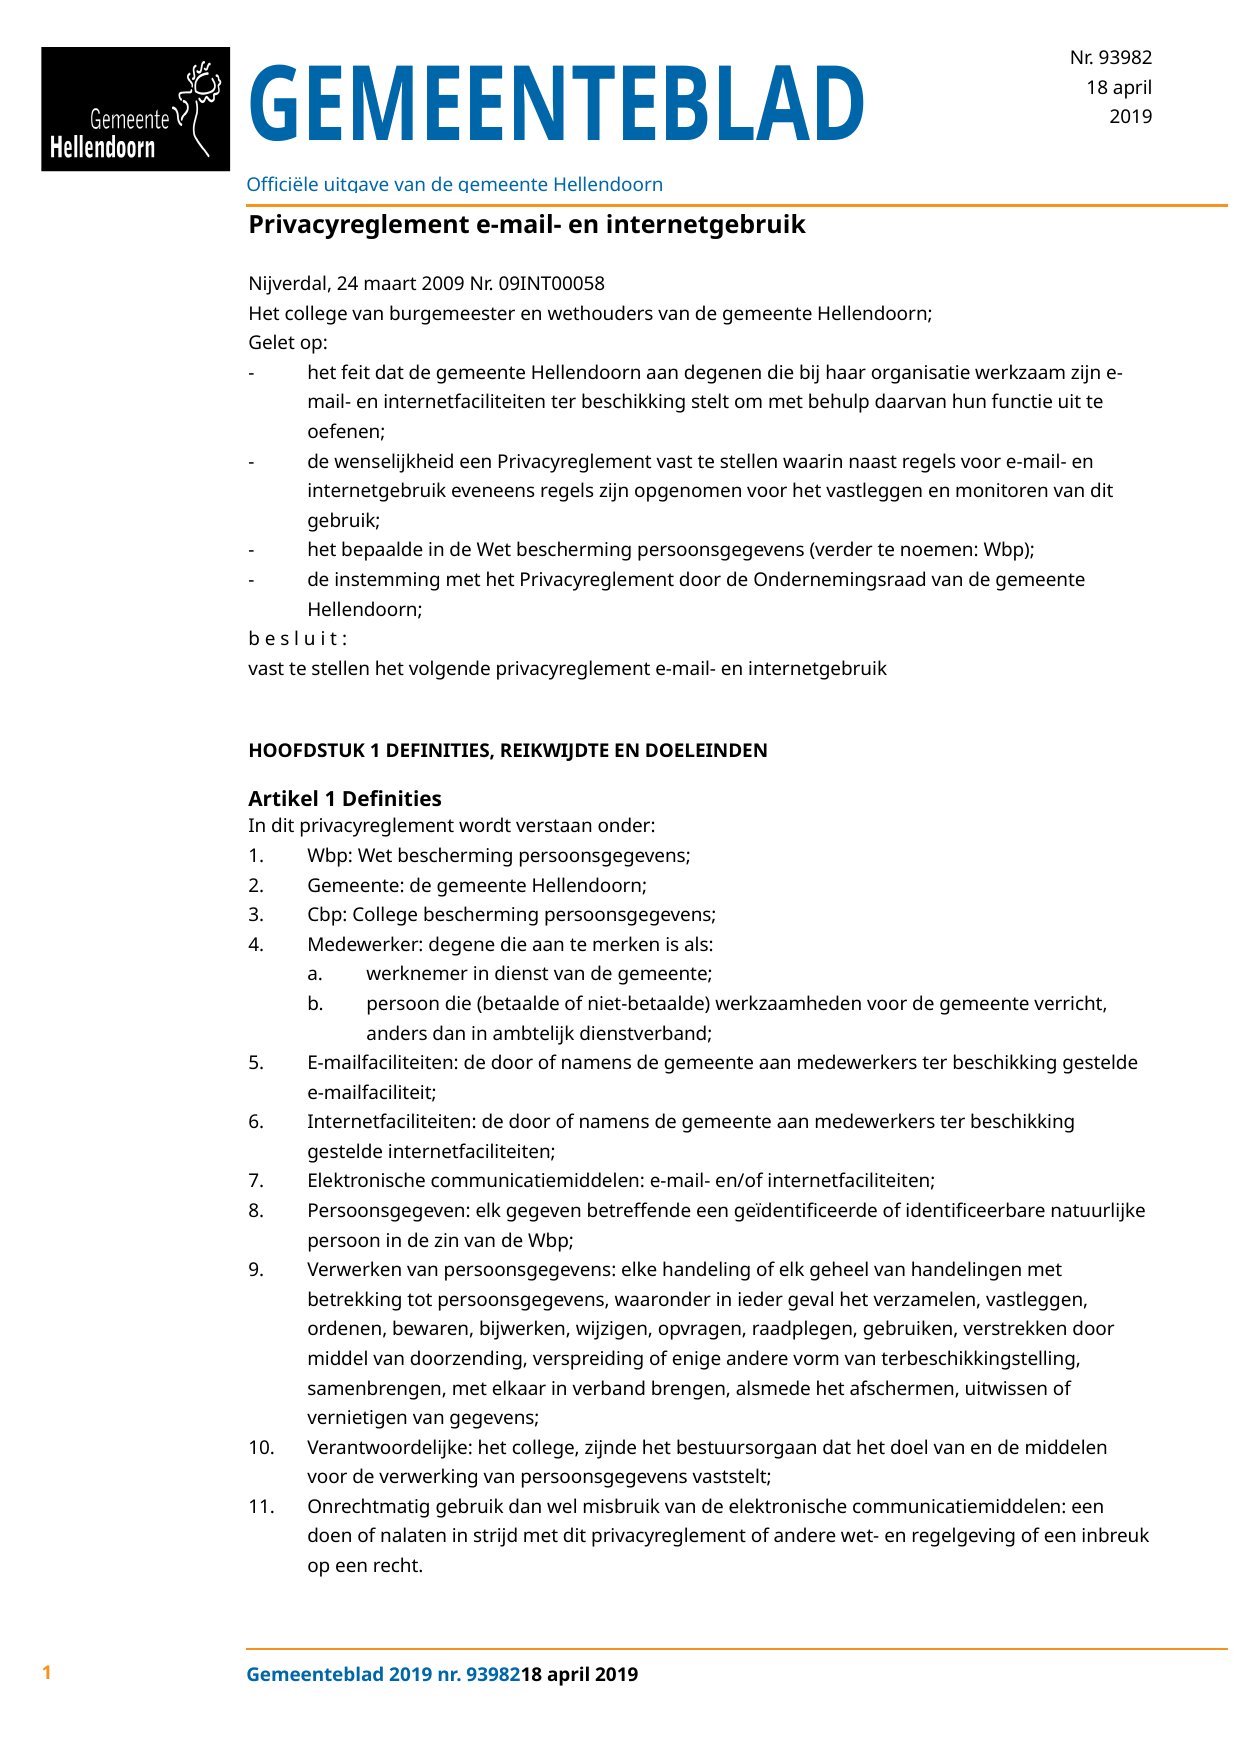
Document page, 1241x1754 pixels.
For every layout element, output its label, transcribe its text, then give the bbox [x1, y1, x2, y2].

list Cbp: College bescherming persoonsgegevens; [248, 901, 1152, 927]
list Verwerken van persoonsgegevens: elke handeling of elk geheel van handelingen met betrekking tot persoonsgegevens, waaronder in ieder geval het verzamelen, vastleggen, ordenen, bewaren, bijwerken, wijzigen, opvragen, raadplegen, gebruiken, verstrekken door middel van doorzending, verspreiding of enige andere vorm van terbeschikkingstelling, samenbrengen, met elkaar in verband brengen, alsmede het afschermen, uitwissen of vernietigen van gegevens; [248, 1256, 1152, 1430]
list E-mailfaciliteiten: de door of namens de gemeente aan medewerkers ter beschikking gestelde e-mailfaciliteit; [248, 1049, 1152, 1104]
text b e s l u i t : [248, 625, 1152, 651]
list Onrechtmatig gebruik dan wel misbruik van de elektronische communicatiemiddelen: een doen of nalaten in strijd met dit privacyreglement of andere wet- en regelgeving of een inbreuk op een recht. [248, 1493, 1152, 1578]
list het bepaalde in de Wet bescherming persoonsgegevens (verder te noemen: Wbp); [248, 537, 1152, 562]
list het feit dat de gemeente Hellendoorn aan degenen die bij haar organisatie werkzaam zijn e-mail- en internetfaciliteiten ter beschikking stelt om met behulp daarvan hun functie uit te oefenen; [248, 359, 1152, 444]
list de wenselijkheid een Privacyreglement vast te stellen waarin naast regels voor e-mail- en internetgebruik eveneens regels zijn opgenomen voor het vastleggen en monitoren van dit gebruik; [248, 448, 1152, 533]
text Het college van burgemeester en wethouders van de gemeente Hellendoorn; [248, 300, 1152, 326]
text HOOFDSTUK 1 DEFINITIES, REIKWIJDTE EN DOELEINDEN [248, 735, 1152, 763]
list Internetfaciliteiten: de door of namens de gemeente aan medewerkers ter beschikking gestelde internetfaciliteiten; [248, 1108, 1152, 1164]
picture [41, 47, 231, 172]
text In dit privacyreglement wordt verstaan onder: [248, 813, 1152, 838]
text Gelet op: [248, 329, 1152, 355]
list Verantwoordelijke: het college, zijnde het bestuursorgaan dat het doel van en de middelen voor de verwerking van persoonsgegevens vaststelt; [248, 1434, 1152, 1489]
list Wbp: Wet bescherming persoonsgegevens; [248, 842, 1152, 868]
list Gemeente: de gemeente Hellendoorn; [248, 872, 1152, 897]
text Nijverdal, 24 maart 2009 Nr. 09INT00058 [248, 270, 1152, 296]
list persoon die (betaalde of niet-betaalde) werkzaamheden voor de gemeente verricht, anders dan in ambtelijk dienstverband; [307, 990, 1152, 1045]
list werknemer in dienst van de gemeente; [307, 961, 1152, 986]
text vast te stellen het volgende privacyreglement e-mail- en internetgebruik [248, 655, 1152, 681]
text Privacyreglement e-mail- en internetgebruik [248, 207, 1152, 241]
list de instemming met het Privacyreglement door de Ondernemingsraad van de gemeente Hellendoorn; [248, 566, 1152, 621]
text Artikel 1 Definities [248, 784, 1152, 813]
list Medewerker: degene die aan te merken is als: [248, 931, 1152, 957]
list Elektronische communicatiemiddelen: e-mail- en/of internetfaciliteiten; [248, 1168, 1152, 1193]
list Persoonsgegeven: elk gegeven betreffende een geïdentificeerde of identificeerbare natuurlijke persoon in de zin van de Wbp; [248, 1197, 1152, 1252]
